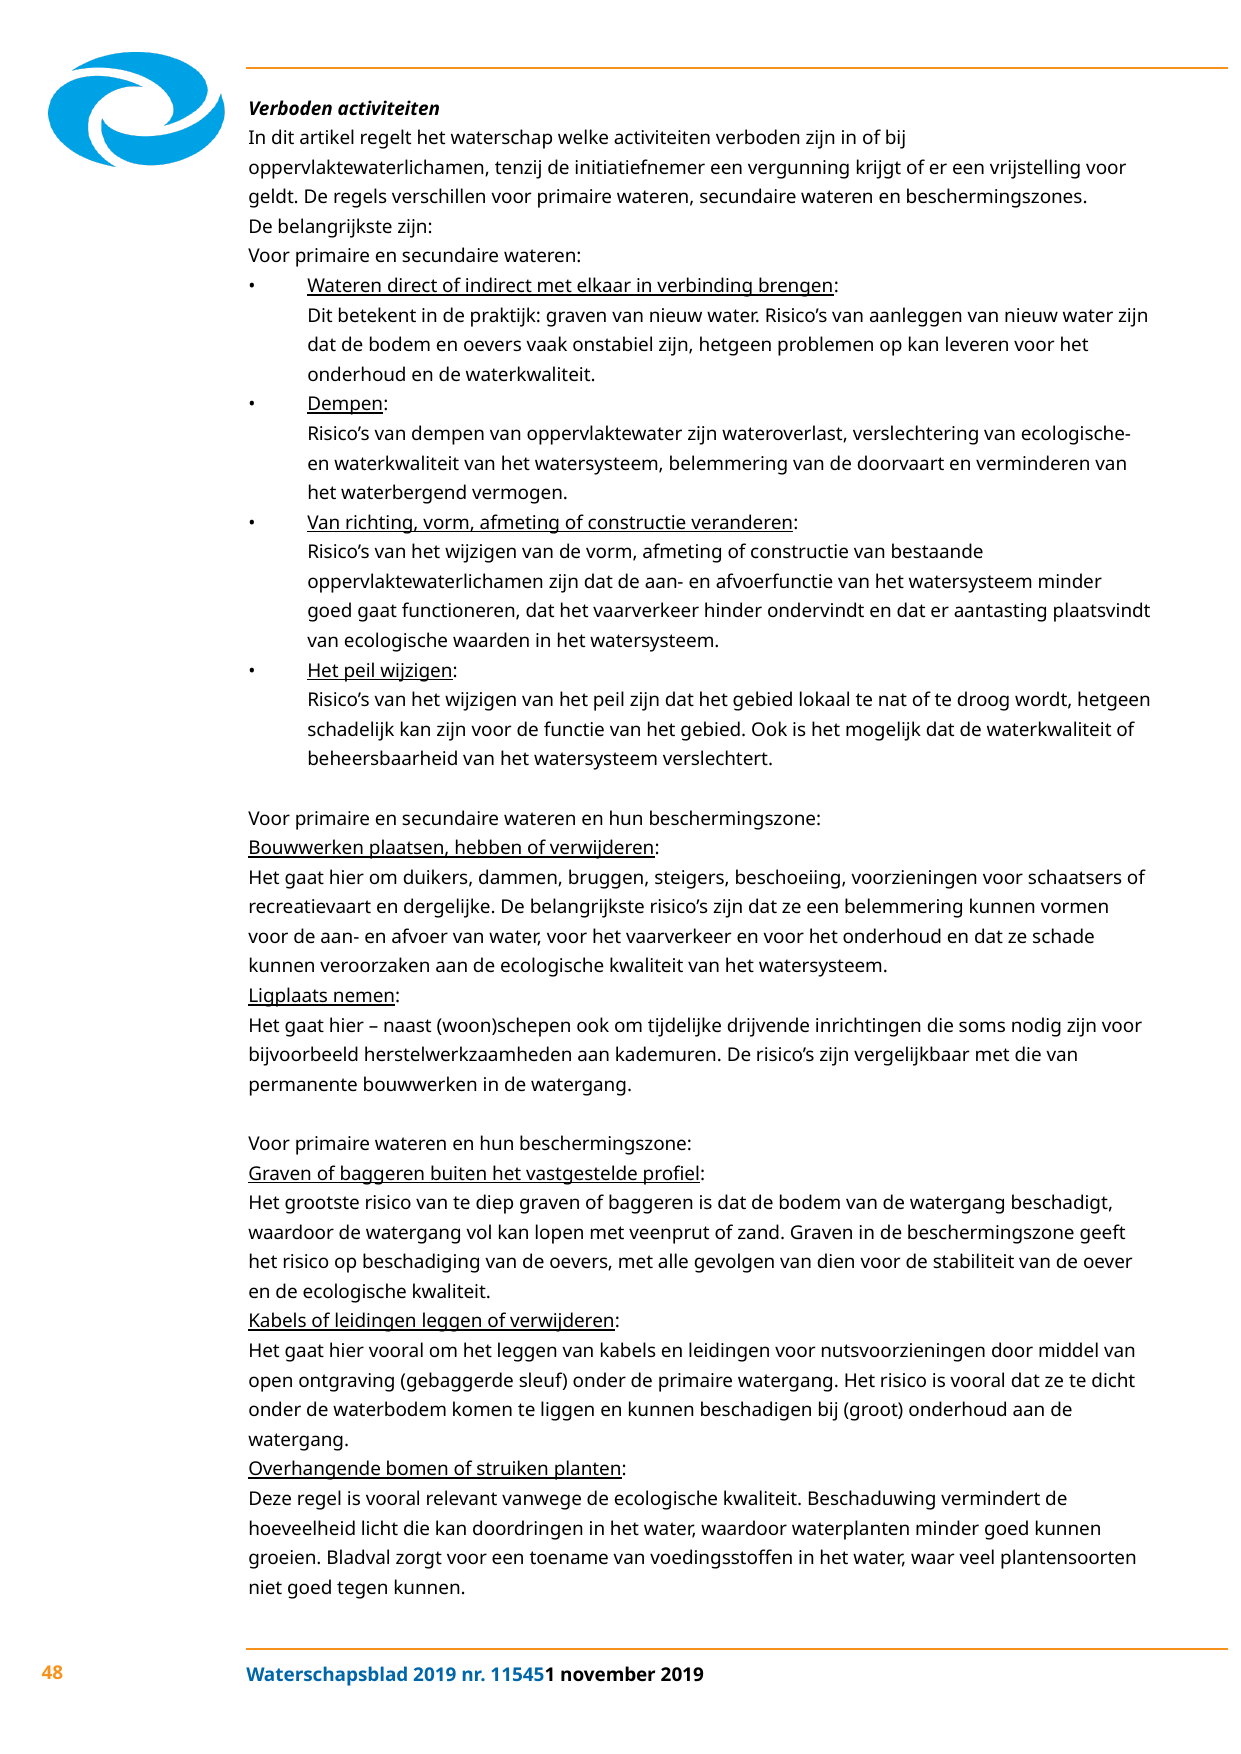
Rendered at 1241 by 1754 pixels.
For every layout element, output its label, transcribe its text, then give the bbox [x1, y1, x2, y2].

text Het grootste risico van te diep graven of baggeren is dat de bodem van de watergang beschadigt, waardoor de watergang vol kan lopen met veenprut of zand. Graven in de beschermingszone geeft het risico op beschadiging van de oevers, met alle gevolgen van dien voor de stabiliteit van de oever en de ecologische kwaliteit. [248, 1189, 1152, 1304]
text Voor primaire en secundaire wateren en hun beschermingszone: [248, 805, 1152, 831]
list Dit betekent in de praktijk: graven van nieuw water. Risico’s van aanleggen van nieuw water zijn dat de bodem en oevers vaak onstabiel zijn, hetgeen problemen op kan leveren voor het onderhoud en de waterkwaliteit. [248, 302, 1152, 387]
text Kabels of leidingen leggen of verwijderen: [248, 1308, 1152, 1333]
text Deze regel is vooral relevant vanwege de ecologische kwaliteit. Beschaduwing vermindert de hoeveelheid licht die kan doordringen in het water, waardoor waterplanten minder goed kunnen groeien. Bladval zorgt voor een toename van voedingsstoffen in het water, waar veel plantensoorten niet goed tegen kunnen. [248, 1485, 1152, 1600]
list Het peil wijzigen: [248, 657, 1152, 683]
list Risico’s van dempen van oppervlaktewater zijn wateroverlast, verslechtering van ecologische- en waterkwaliteit van het watersysteem, belemmering van de doorvaart en verminderen van het waterbergend vermogen. [248, 420, 1152, 505]
list Risico’s van het wijzigen van de vorm, afmeting of constructie van bestaande oppervlaktewaterlichamen zijn dat de aan- en afvoerfunctie van het watersysteem minder goed gaat functioneren, dat het vaarverkeer hinder ondervindt en dat er aantasting plaatsvindt van ecologische waarden in het watersysteem. [248, 538, 1152, 653]
text Voor primaire en secundaire wateren: [248, 243, 1152, 268]
text Het gaat hier – naast (woon)schepen ook om tijdelijke drijvende inrichtingen die soms nodig zijn voor bijvoorbeeld herstelwerkzaamheden aan kademuren. De risico’s zijn vergelijkbaar met die van permanente bouwwerken in de watergang. [248, 1012, 1152, 1097]
text Verboden activiteiten [248, 95, 1152, 121]
text Overhangende bomen of struiken planten: [248, 1456, 1152, 1481]
picture [41, 47, 231, 172]
text Ligplaats nemen: [248, 982, 1152, 1008]
text Het gaat hier om duikers, dammen, bruggen, steigers, beschoeiing, voorzieningen voor schaatsers of recreatievaart en dergelijke. De belangrijkste risico’s zijn dat ze een belemmering kunnen vormen voor de aan- en afvoer van water, voor het vaarverkeer en voor het onderhoud en dat ze schade kunnen veroorzaken aan de ecologische kwaliteit van het watersysteem. [248, 864, 1152, 978]
text In dit artikel regelt het waterschap welke activiteiten verboden zijn in of bij oppervlaktewaterlichamen, tenzij de initiatiefnemer een vergunning krijgt of er een vrijstelling voor geldt. De regels verschillen voor primaire wateren, secundaire wateren en beschermingszones. [248, 124, 1152, 209]
list Risico’s van het wijzigen van het peil zijn dat het gebied lokaal te nat of te droog wordt, hetgeen schadelijk kan zijn voor de functie van het gebied. Ook is het mogelijk dat de waterkwaliteit of beheersbaarheid van het watersysteem verslechtert. [248, 686, 1152, 771]
list Dempen: [248, 391, 1152, 416]
text De belangrijkste zijn: [248, 213, 1152, 239]
text Het gaat hier vooral om het leggen van kabels en leidingen voor nutsvoorzieningen door middel van open ontgraving (gebaggerde sleuf) onder de primaire watergang. Het risico is vooral dat ze te dicht onder de waterbodem komen te liggen en kunnen beschadigen bij (groot) onderhoud aan de watergang. [248, 1337, 1152, 1452]
text Voor primaire wateren en hun beschermingszone: [248, 1130, 1152, 1156]
list Wateren direct of indirect met elkaar in verbinding brengen: [248, 272, 1152, 298]
text Bouwwerken plaatsen, hebben of verwijderen: [248, 834, 1152, 860]
list Van richting, vorm, afmeting of constructie veranderen: [248, 509, 1152, 535]
text Graven of baggeren buiten het vastgestelde profiel: [248, 1160, 1152, 1186]
